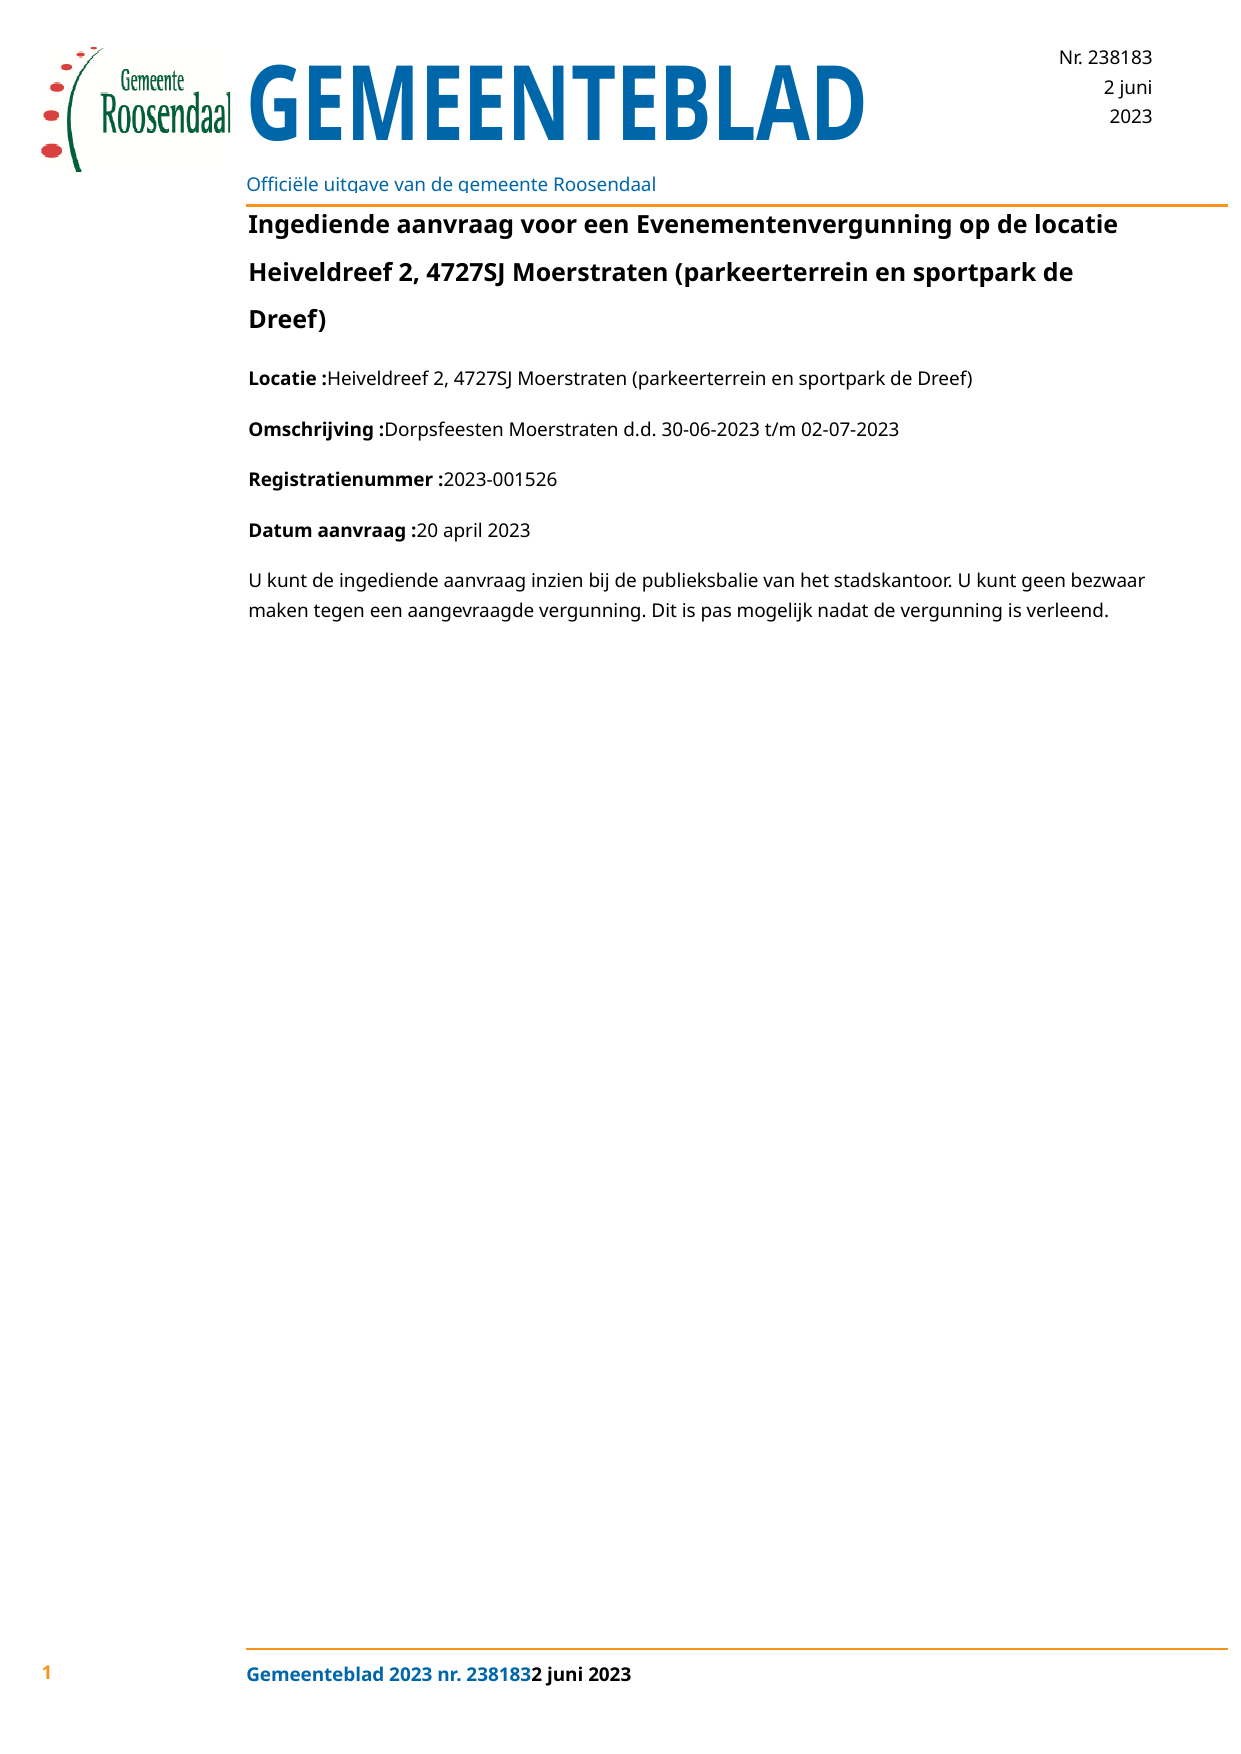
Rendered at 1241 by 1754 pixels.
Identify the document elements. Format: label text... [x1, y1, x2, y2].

text U kunt de ingediende aanvraag inzien bij de publieksbalie van het stadskantoor. U kunt geen bezwaar maken tegen een aangevraagde vergunning. Dit is pas mogelijk nadat de vergunning is verleend. [248, 567, 1152, 622]
text Locatie :Heiveldreef 2, 4727SJ Moerstraten (parkeerterrein en sportpark de Dreef) [248, 366, 1152, 391]
text Registratienummer :2023-001526 [248, 466, 1152, 492]
text Omschrijving :Dorpsfeesten Moerstraten d.d. 30-06-2023 t/m 02-07-2023 [248, 416, 1152, 442]
text Ingediende aanvraag voor een Evenementenvergunning op de locatie Heiveldreef 2, 4727SJ Moerstraten (parkeerterrein en sportpark de Dreef) [248, 207, 1152, 336]
text Datum aanvraag :20 april 2023 [248, 517, 1152, 542]
picture [41, 47, 231, 172]
